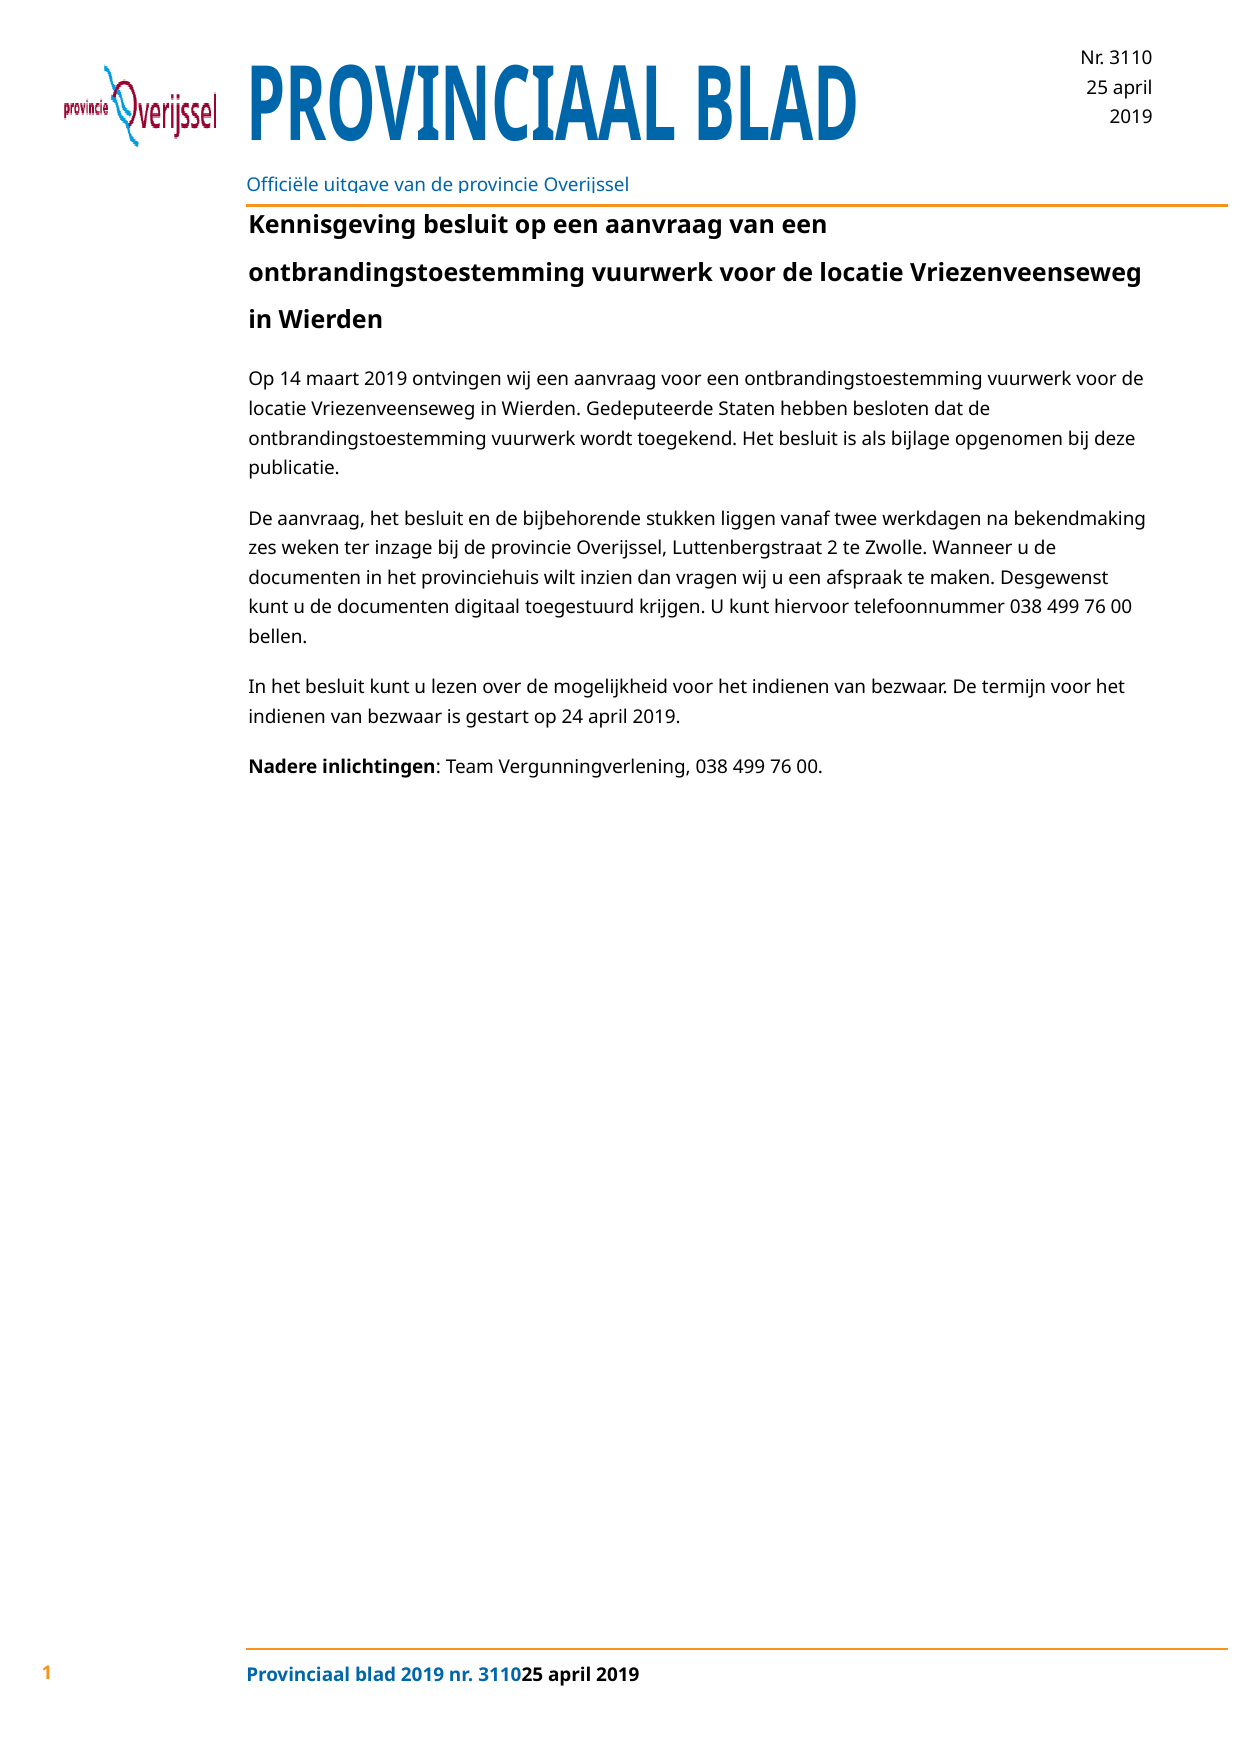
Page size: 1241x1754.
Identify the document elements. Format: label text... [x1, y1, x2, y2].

text De aanvraag, het besluit en de bijbehorende stukken liggen vanaf twee werkdagen na bekendmaking zes weken ter inzage bij de provincie Overijssel, Luttenbergstraat 2 te Zwolle. Wanneer u de documenten in het provinciehuis wilt inzien dan vragen wij u een afspraak te maken. Desgewenst kunt u de documenten digitaal toegestuurd krijgen. U kunt hiervoor telefoonnummer 038 499 76 00 bellen. [248, 505, 1152, 649]
text Nadere inlichtingen: Team Vergunningverlening, 038 499 76 00. [248, 753, 1152, 779]
picture [41, 47, 231, 172]
text Kennisgeving besluit op een aanvraag van een ontbrandingstoestemming vuurwerk voor de locatie Vriezenveenseweg in Wierden [248, 207, 1152, 336]
text In het besluit kunt u lezen over de mogelijkheid voor het indienen van bezwaar. De termijn voor het indienen van bezwaar is gestart op 24 april 2019. [248, 673, 1152, 729]
text Op 14 maart 2019 ontvingen wij een aanvraag voor een ontbrandingstoestemming vuurwerk voor de locatie Vriezenveenseweg in Wierden. Gedeputeerde Staten hebben besloten dat de ontbrandingstoestemming vuurwerk wordt toegekend. Het besluit is als bijlage opgenomen bij deze publicatie. [248, 366, 1152, 480]
